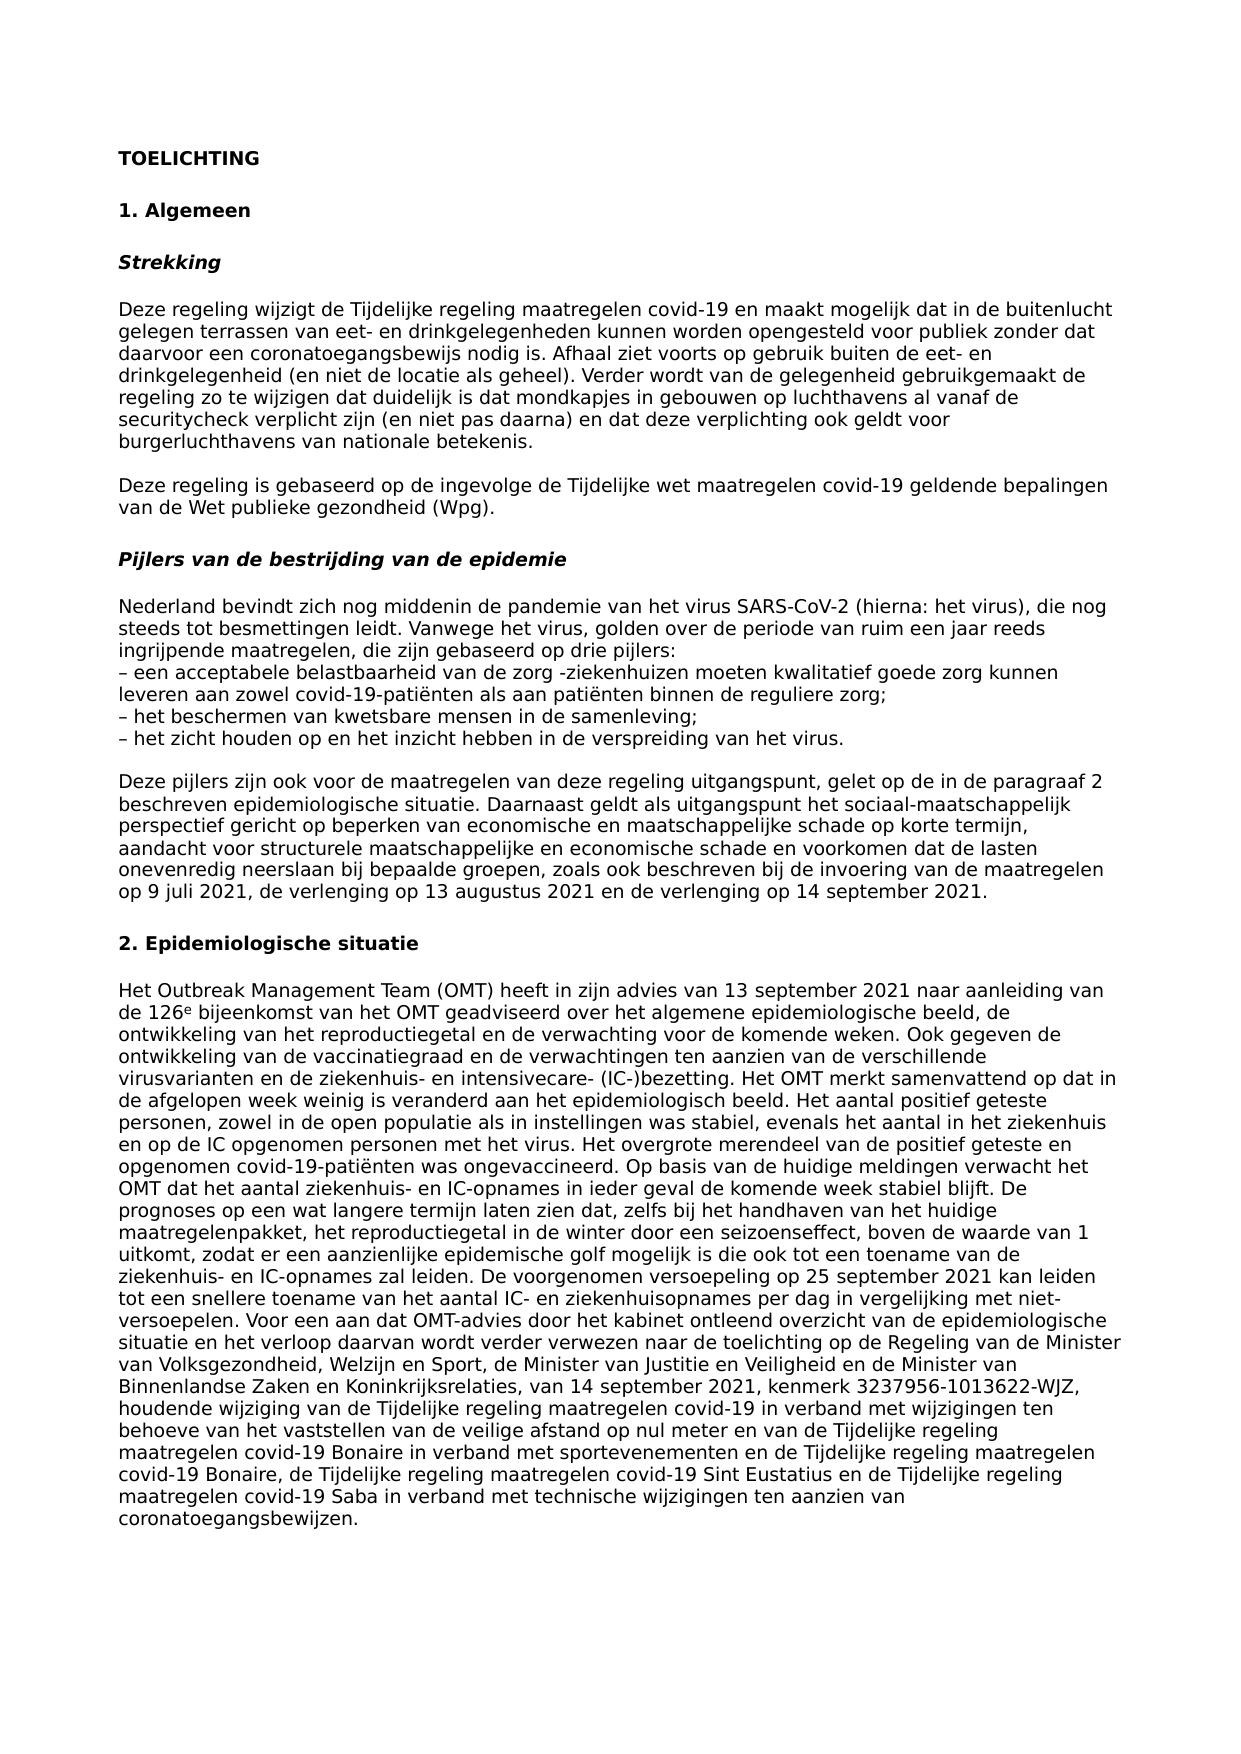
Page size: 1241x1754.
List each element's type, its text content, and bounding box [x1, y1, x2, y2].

text Deze regeling wijzigt de Tijdelijke regeling maatregelen covid-19 en maakt mogelijk dat in de buitenlucht gelegen terrassen van eet- en drinkgelegenheden kunnen worden opengesteld voor publiek zonder dat daarvoor een coronatoegangsbewijs nodig is. Afhaal ziet voorts op gebruik buiten de eet- en drinkgelegenheid (en niet de locatie als geheel). Verder wordt van de gelegenheid gebruikgemaakt de regeling zo te wijzigen dat duidelijk is dat mondkapjes in gebouwen op luchthavens al vanaf de securitycheck verplicht zijn (en niet pas daarna) en dat deze verplichting ook geldt voor burgerluchthavens van nationale betekenis. [118, 299, 1122, 453]
text Deze regeling is gebaseerd op de ingevolge de Tijdelijke wet maatregelen covid-19 geldende bepalingen van de Wet publieke gezondheid (Wpg). [118, 475, 1122, 519]
text Deze pijlers zijn ook voor de maatregelen van deze regeling uitgangspunt, gelet op de in de paragraaf 2 beschreven epidemiologische situatie. Daarnaast geldt als uitgangspunt het sociaal-maatschappelijk perspectief gericht op beperken van economische en maatschappelijke schade op korte termijn, aandacht voor structurele maatschappelijke en economische schade en voorkomen dat de lasten onevenredig neerslaan bij bepaalde groepen, zoals ook beschreven bij de invoering van de maatregelen op 9 juli 2021, de verlenging op 13 augustus 2021 en de verlenging op 14 september 2021. [118, 771, 1122, 903]
subtitle Strekking [118, 252, 1122, 274]
text Nederland bevindt zich nog middenin de pandemie van het virus SARS-CoV-2 (hierna: het virus), die nog steeds tot besmettingen leidt. Vanwege het virus, golden over de periode van ruim een jaar reeds ingrijpende maatregelen, die zijn gebaseerd op drie pijlers: [118, 596, 1122, 662]
text Het Outbreak Management Team (OMT) heeft in zijn advies van 13 september 2021 naar aanleiding van de 126e bijeenkomst van het OMT geadviseerd over het algemene epidemiologische beeld, de ontwikkeling van het reproductiegetal en de verwachting voor de komende weken. Ook gegeven de ontwikkeling van de vaccinatiegraad en de verwachtingen ten aanzien van de verschillende virusvarianten en de ziekenhuis- en intensivecare- (IC-)bezetting. Het OMT merkt samenvattend op dat in de afgelopen week weinig is veranderd aan het epidemiologisch beeld. Het aantal positief geteste personen, zowel in de open populatie als in instellingen was stabiel, evenals het aantal in het ziekenhuis en op de IC opgenomen personen met het virus. Het overgrote merendeel van de positief geteste en opgenomen covid-19-patiënten was ongevaccineerd. Op basis van de huidige meldingen verwacht het OMT dat het aantal ziekenhuis- en IC-opnames in ieder geval de komende week stabiel blijft. De prognoses op een wat langere termijn laten zien dat, zelfs bij het handhaven van het huidige maatregelenpakket, het reproductiegetal in de winter door een seizoenseffect, boven de waarde van 1 uitkomt, zodat er een aanzienlijke epidemische golf mogelijk is die ook tot een toename van de ziekenhuis- en IC-opnames zal leiden. De voorgenomen versoepeling op 25 september 2021 kan leiden tot een snellere toename van het aantal IC- en ziekenhuisopnames per dag in vergelijking met niet-versoepelen. Voor een aan dat OMT-advies door het kabinet ontleend overzicht van de epidemiologische situatie en het verloop daarvan wordt verder verwezen naar de toelichting op de Regeling van de Minister van Volksgezondheid, Welzijn en Sport, de Minister van Justitie en Veiligheid en de Minister van Binnenlandse Zaken en Koninkrijksrelaties, van 14 september 2021, kenmerk 3237956-1013622-WJZ, houdende wijziging van de Tijdelijke regeling maatregelen covid-19 in verband met wijzigingen ten behoeve van het vaststellen van de veilige afstand op nul meter en van de Tijdelijke regeling maatregelen covid-19 Bonaire in verband met sportevenementen en de Tijdelijke regeling maatregelen covid-19 Bonaire, de Tijdelijke regeling maatregelen covid-19 Sint Eustatius en de Tijdelijke regeling maatregelen covid-19 Saba in verband met technische wijzigingen ten aanzien van coronatoegangsbewijzen. [118, 980, 1122, 1530]
subtitle 1. Algemeen [118, 200, 1122, 222]
text – het beschermen van kwetsbare mensen in de samenleving; [118, 706, 1122, 728]
subtitle TOELICHTING [118, 148, 1122, 170]
text – een acceptabele belastbaarheid van de zorg -ziekenhuizen moeten kwalitatief goede zorg kunnen leveren aan zowel covid-19-patiënten als aan patiënten binnen de reguliere zorg; [118, 662, 1122, 706]
text – het zicht houden op en het inzicht hebben in de verspreiding van het virus. [118, 728, 1122, 749]
subtitle 2. Epidemiologische situatie [118, 933, 1122, 955]
subtitle Pijlers van de bestrijding van de epidemie [118, 549, 1122, 571]
